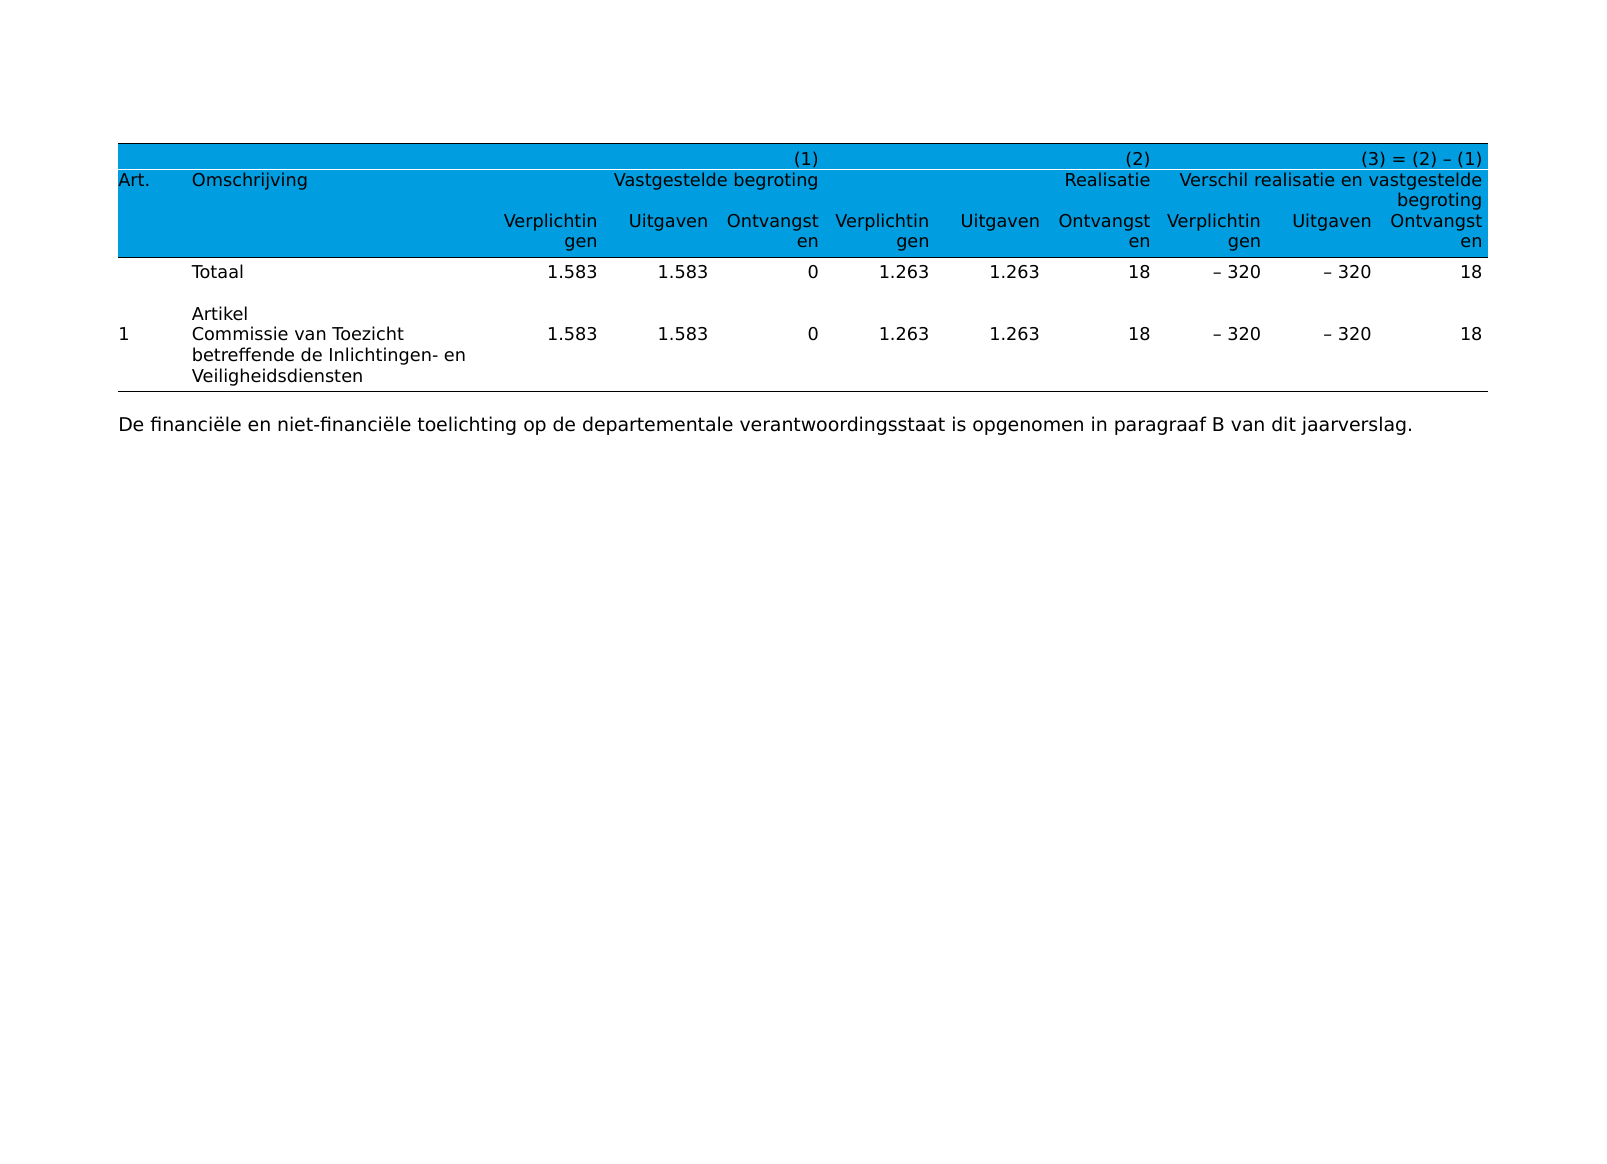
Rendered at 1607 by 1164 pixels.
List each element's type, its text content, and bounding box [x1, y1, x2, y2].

table_cell 1 [118, 324, 186, 391]
table_cell Uitgaven [935, 211, 1046, 257]
table_cell [1156, 283, 1267, 304]
table_cell Ontvangsten [714, 211, 824, 257]
table_cell Ontvangsten [1046, 211, 1156, 257]
table_cell [118, 211, 186, 257]
table_cell [118, 283, 186, 304]
table_cell [714, 283, 824, 304]
text De financiële en niet-financiële toelichting op de departementale verantwoordingsstaat is opgenomen in paragraaf B van dit jaarverslag. [118, 414, 1488, 436]
table_cell Verplichtingen [825, 211, 935, 257]
table_cell Verplichtingen [493, 211, 603, 257]
table_cell 1.263 [935, 324, 1046, 391]
table_cell 1.583 [493, 258, 603, 283]
table_cell – 320 [1156, 258, 1267, 283]
table_cell [603, 304, 714, 324]
table_cell 1.583 [603, 258, 714, 283]
table_cell Omschrijving [186, 170, 493, 211]
table_cell – 320 [1156, 324, 1267, 391]
table_cell [825, 283, 935, 304]
table_cell [1046, 304, 1156, 324]
table_cell Realisatie [825, 170, 1156, 211]
table_cell 18 [1046, 258, 1156, 283]
table_header [186, 144, 493, 169]
table_header (1) [493, 144, 824, 169]
table_cell [186, 211, 493, 257]
table_cell [118, 304, 186, 324]
table_cell [118, 258, 186, 283]
table_cell 1.583 [603, 324, 714, 391]
table_cell [1377, 304, 1488, 324]
table_cell – 320 [1267, 324, 1377, 391]
table_cell [493, 304, 603, 324]
table_cell 18 [1377, 258, 1488, 283]
table_cell [935, 304, 1046, 324]
table_cell – 320 [1267, 258, 1377, 283]
table_cell Artikel [186, 304, 493, 324]
table_cell Ontvangsten [1377, 211, 1488, 257]
table_cell [1156, 304, 1267, 324]
table_cell 0 [714, 324, 824, 391]
table_cell 1.263 [935, 258, 1046, 283]
table_header (3) = (2) – (1) [1156, 144, 1488, 169]
table_cell [825, 304, 935, 324]
table_cell [1377, 283, 1488, 304]
table_cell Totaal [186, 258, 493, 283]
table_cell [714, 304, 824, 324]
table_cell 1.583 [493, 324, 603, 391]
table_cell 18 [1046, 324, 1156, 391]
table_header [118, 144, 186, 169]
table_cell [1267, 304, 1377, 324]
table_cell [1046, 283, 1156, 304]
table_cell 18 [1377, 324, 1488, 391]
table_cell 1.263 [825, 324, 935, 391]
table_cell 1.263 [825, 258, 935, 283]
table_cell [493, 283, 603, 304]
table_cell Commissie van Toezicht betreffende de Inlichtingen- en Veiligheidsdiensten [186, 324, 493, 391]
table_cell 0 [714, 258, 824, 283]
table_cell [186, 283, 493, 304]
table_cell Vastgestelde begroting [493, 170, 824, 211]
table_cell [1267, 283, 1377, 304]
table_cell Verschil realisatie en vastgestelde begroting [1156, 170, 1488, 211]
table_cell Art. [118, 170, 186, 211]
table_header (2) [825, 144, 1156, 169]
table_cell [935, 283, 1046, 304]
table_cell Uitgaven [1267, 211, 1377, 257]
table_cell Uitgaven [603, 211, 714, 257]
table_cell Verplichtingen [1156, 211, 1267, 257]
table_cell [603, 283, 714, 304]
